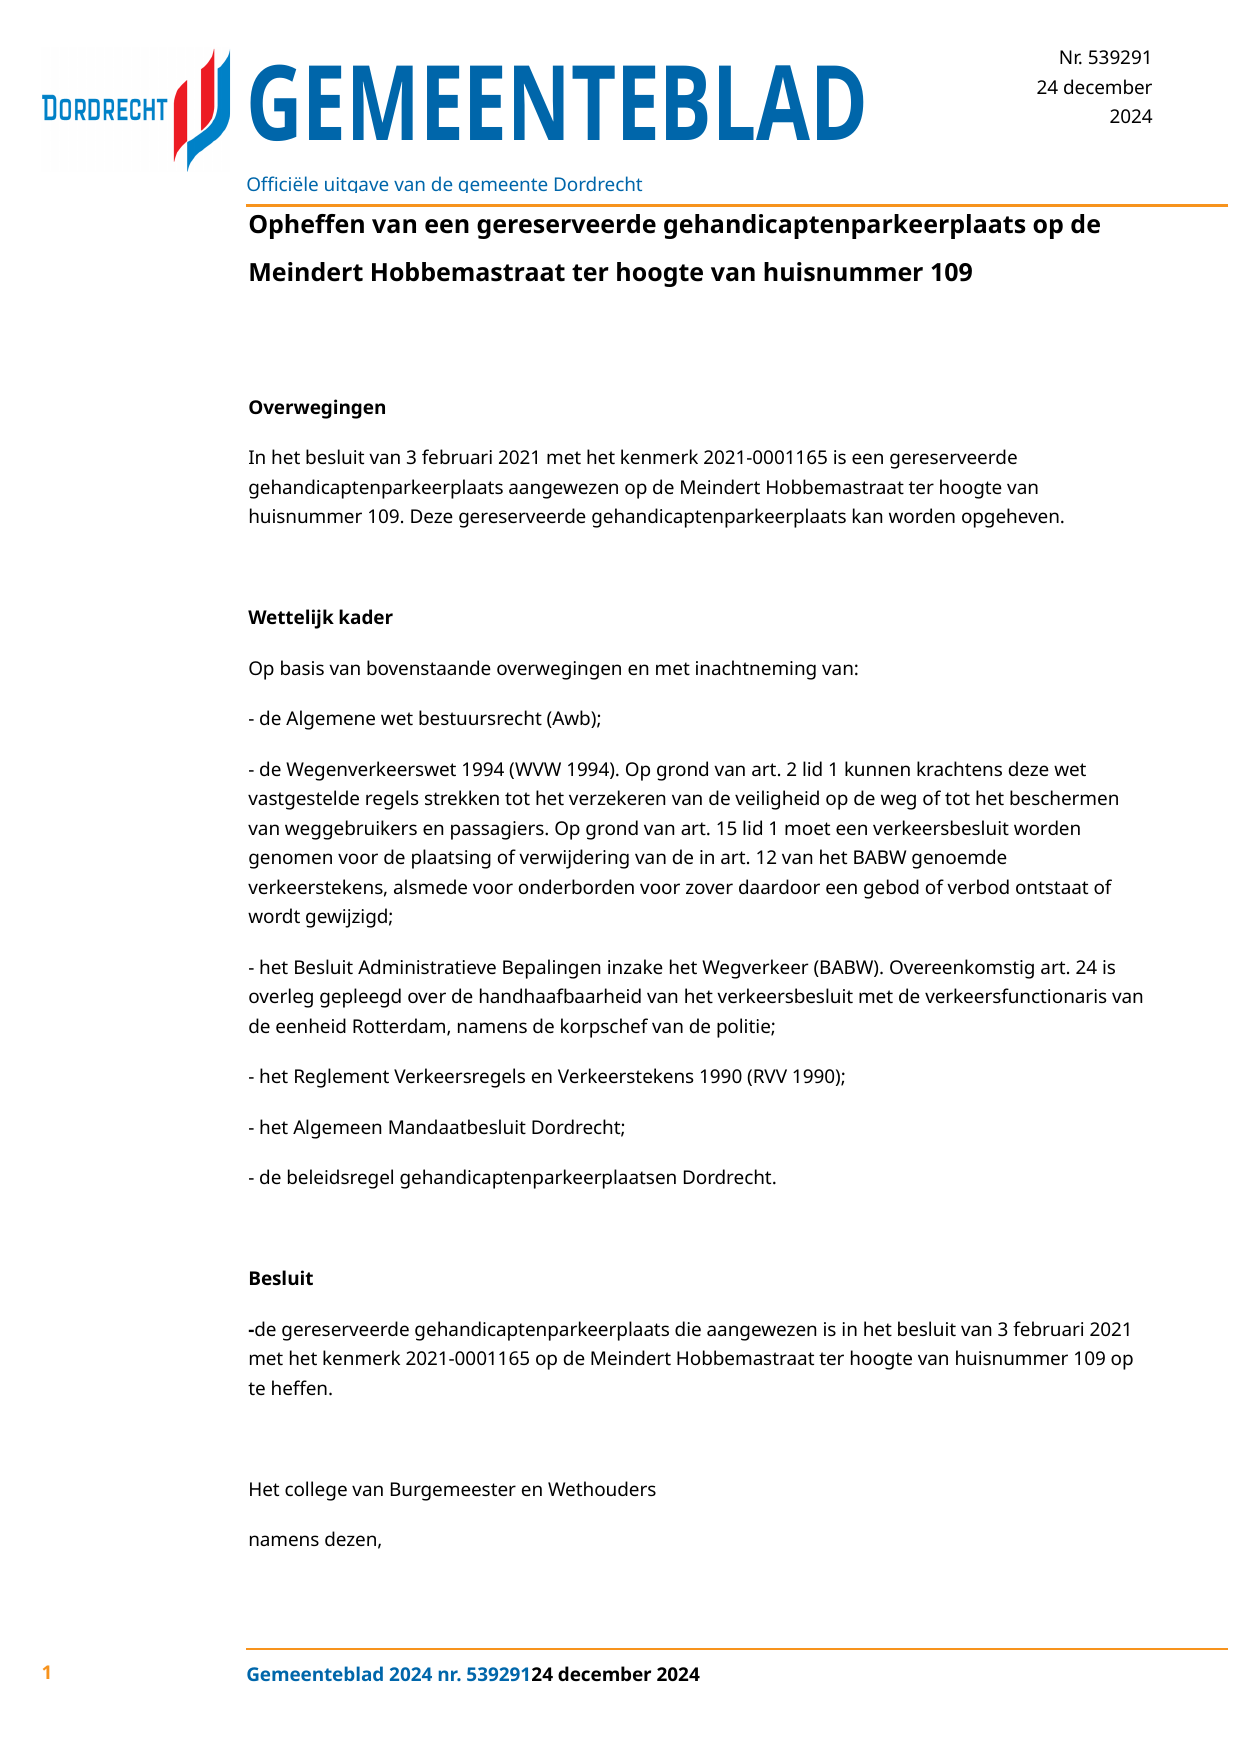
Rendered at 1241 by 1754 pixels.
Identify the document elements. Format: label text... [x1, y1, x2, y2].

text Opheffen van een gereserveerde gehandicaptenparkeerplaats op de Meindert Hobbemastraat ter hoogte van huisnummer 109 [248, 207, 1152, 288]
text Overwegingen [248, 394, 1152, 420]
text - het Reglement Verkeersregels en Verkeerstekens 1990 (RVV 1990); [248, 1064, 1152, 1089]
text -de gereserveerde gehandicaptenparkeerplaats die aangewezen is in het besluit van 3 februari 2021 met het kenmerk 2021-0001165 op de Meindert Hobbemastraat ter hoogte van huisnummer 109 op te heffen. [248, 1316, 1152, 1401]
text Besluit [248, 1265, 1152, 1291]
text - het Besluit Administratieve Bepalingen inzake het Wegverkeer (BABW). Overeenkomstig art. 24 is overleg gepleegd over de handhaafbaarheid van het verkeersbesluit met de verkeersfunctionaris van de eenheid Rotterdam, namens de korpschef van de politie; [248, 954, 1152, 1039]
text Wettelijk kader [248, 604, 1152, 630]
text - de Wegenverkeerswet 1994 (WVW 1994). Op grond van art. 2 lid 1 kunnen krachtens deze wet vastgestelde regels strekken tot het verzekeren van de veiligheid op de weg of tot het beschermen van weggebruikers en passagiers. Op grond van art. 15 lid 1 moet een verkeersbesluit worden genomen voor de plaatsing of verwijdering van de in art. 12 van het BABW genoemde verkeerstekens, alsmede voor onderborden voor zover daardoor een gebod of verbod ontstaat of wordt gewijzigd; [248, 756, 1152, 929]
text - het Algemeen Mandaatbesluit Dordrecht; [248, 1114, 1152, 1140]
picture [41, 47, 231, 172]
text - de Algemene wet bestuursrecht (Awb); [248, 705, 1152, 731]
text Op basis van bovenstaande overwegingen en met inachtneming van: [248, 655, 1152, 681]
text In het besluit van 3 februari 2021 met het kenmerk 2021-0001165 is een gereserveerde gehandicaptenparkeerplaats aangewezen op de Meindert Hobbemastraat ter hoogte van huisnummer 109. Deze gereserveerde gehandicaptenparkeerplaats kan worden opgeheven. [248, 444, 1152, 529]
text namens dezen, [248, 1526, 1152, 1552]
text - de beleidsregel gehandicaptenparkeerplaatsen Dordrecht. [248, 1164, 1152, 1190]
text Het college van Burgemeester en Wethouders [248, 1476, 1152, 1501]
